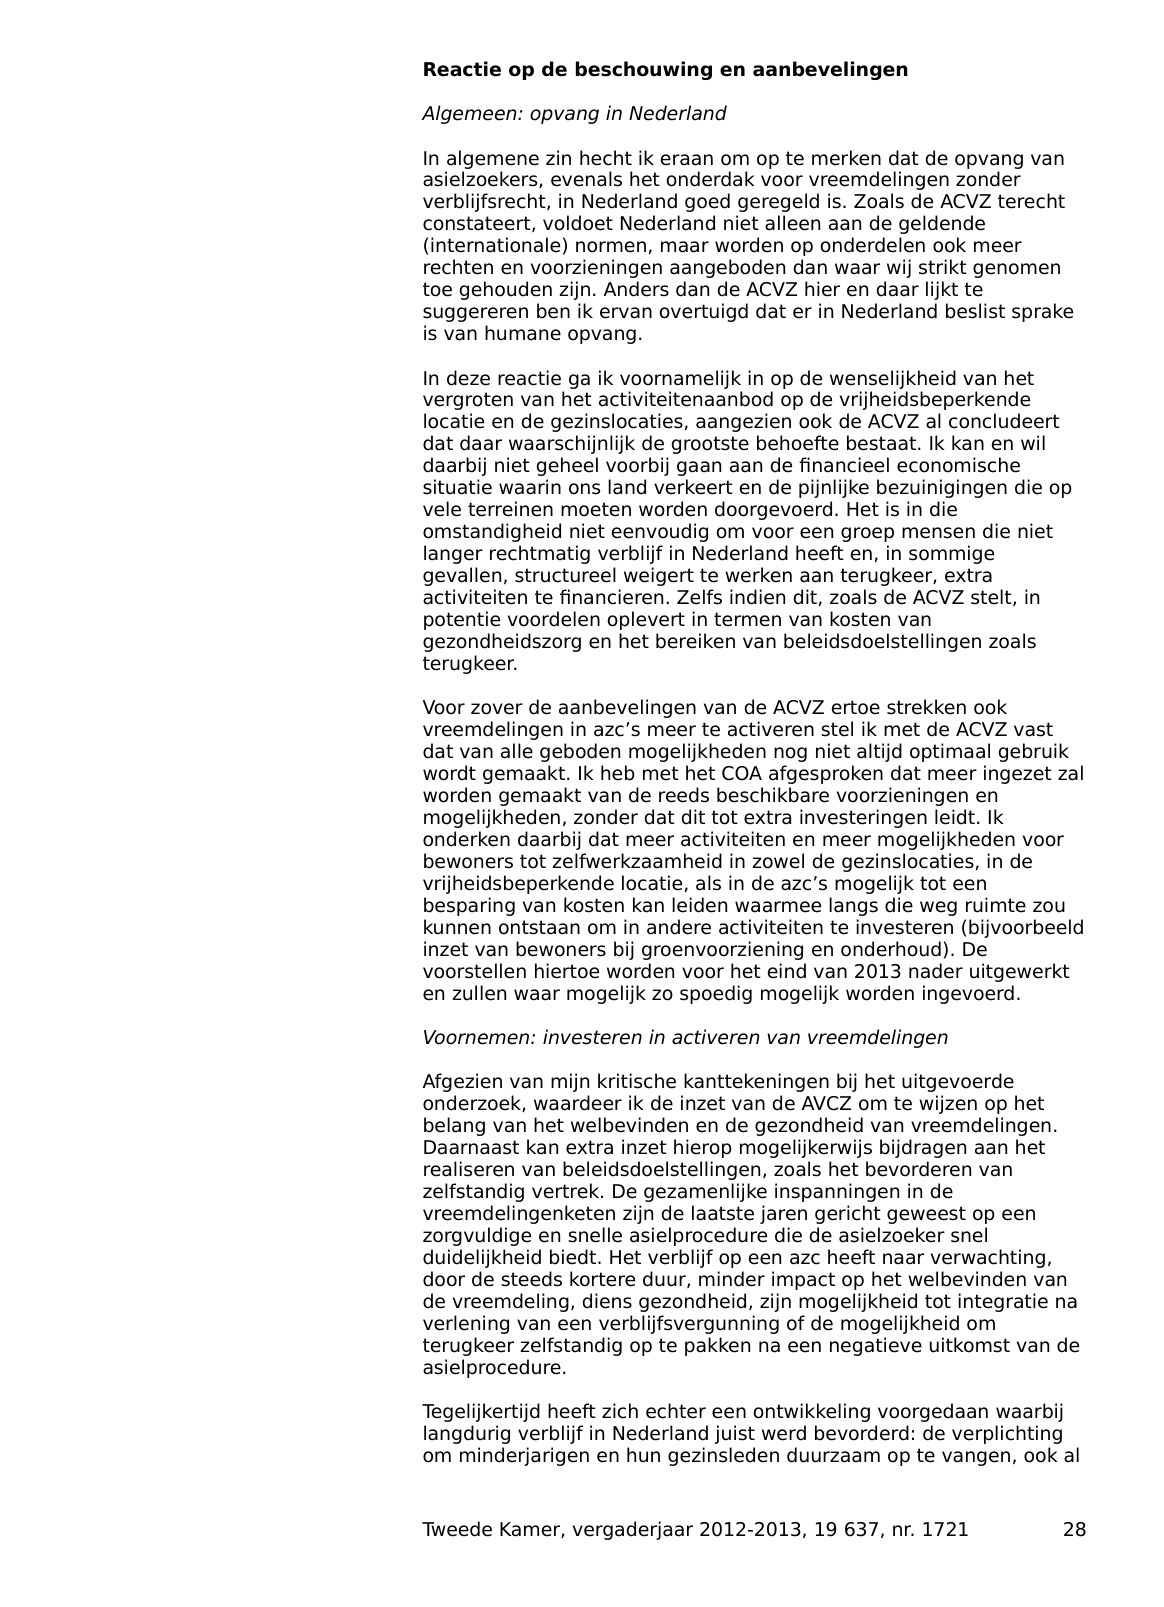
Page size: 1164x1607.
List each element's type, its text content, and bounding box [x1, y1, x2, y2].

subtitle Voornemen: investeren in activeren van vreemdelingen [422, 1027, 1087, 1049]
subtitle Reactie op de beschouwing en aanbevelingen [422, 59, 1087, 81]
subtitle Algemeen: opvang in Nederland [422, 103, 1087, 125]
text Tegelijkertijd heeft zich echter een ontwikkeling voorgedaan waarbij langdurig verblijf in Nederland juist werd bevorderd: de verplichting om minderjarigen en hun gezinsleden duurzaam op te vangen, ook al [422, 1401, 1087, 1467]
text Voor zover de aanbevelingen van de ACVZ ertoe strekken ook vreemdelingen in azc’s meer te activeren stel ik met de ACVZ vast dat van alle geboden mogelijkheden nog niet altijd optimaal gebruik wordt gemaakt. Ik heb met het COA afgesproken dat meer ingezet zal worden gemaakt van de reeds beschikbare voorzieningen en mogelijkheden, zonder dat dit tot extra investeringen leidt. Ik onderken daarbij dat meer activiteiten en meer mogelijkheden voor bewoners tot zelfwerkzaamheid in zowel de gezinslocaties, in de vrijheidsbeperkende locatie, als in de azc’s mogelijk tot een besparing van kosten kan leiden waarmee langs die weg ruimte zou kunnen ontstaan om in andere activiteiten te investeren (bijvoorbeeld inzet van bewoners bij groenvoorziening en onderhoud). De voorstellen hiertoe worden voor het eind van 2013 nader uitgewerkt en zullen waar mogelijk zo spoedig mogelijk worden ingevoerd. [422, 697, 1087, 1005]
text In deze reactie ga ik voornamelijk in op de wenselijkheid van het vergroten van het activiteitenaanbod op de vrijheidsbeperkende locatie en de gezinslocaties, aangezien ook de ACVZ al concludeert dat daar waarschijnlijk de grootste behoefte bestaat. Ik kan en wil daarbij niet geheel voorbij gaan aan de financieel economische situatie waarin ons land verkeert en de pijnlijke bezuinigingen die op vele terreinen moeten worden doorgevoerd. Het is in die omstandigheid niet eenvoudig om voor een groep mensen die niet langer rechtmatig verblijf in Nederland heeft en, in sommige gevallen, structureel weigert te werken aan terugkeer, extra activiteiten te financieren. Zelfs indien dit, zoals de ACVZ stelt, in potentie voordelen oplevert in termen van kosten van gezondheidszorg en het bereiken van beleidsdoelstellingen zoals terugkeer. [422, 367, 1087, 675]
text In algemene zin hecht ik eraan om op te merken dat de opvang van asielzoekers, evenals het onderdak voor vreemdelingen zonder verblijfsrecht, in Nederland goed geregeld is. Zoals de ACVZ terecht constateert, voldoet Nederland niet alleen aan de geldende (internationale) normen, maar worden op onderdelen ook meer rechten en voorzieningen aangeboden dan waar wij strikt genomen toe gehouden zijn. Anders dan de ACVZ hier en daar lijkt te suggereren ben ik ervan overtuigd dat er in Nederland beslist sprake is van humane opvang. [422, 147, 1087, 345]
text Afgezien van mijn kritische kanttekeningen bij het uitgevoerde onderzoek, waardeer ik de inzet van de AVCZ om te wijzen op het belang van het welbevinden en de gezondheid van vreemdelingen. Daarnaast kan extra inzet hierop mogelijkerwijs bijdragen aan het realiseren van beleidsdoelstellingen, zoals het bevorderen van zelfstandig vertrek. De gezamenlijke inspanningen in de vreemdelingenketen zijn de laatste jaren gericht geweest op een zorgvuldige en snelle asielprocedure die de asielzoeker snel duidelijkheid biedt. Het verblijf op een azc heeft naar verwachting, door de steeds kortere duur, minder impact op het welbevinden van de vreemdeling, diens gezondheid, zijn mogelijkheid tot integratie na verlening van een verblijfsvergunning of de mogelijkheid om terugkeer zelfstandig op te pakken na een negatieve uitkomst van de asielprocedure. [422, 1071, 1087, 1379]
